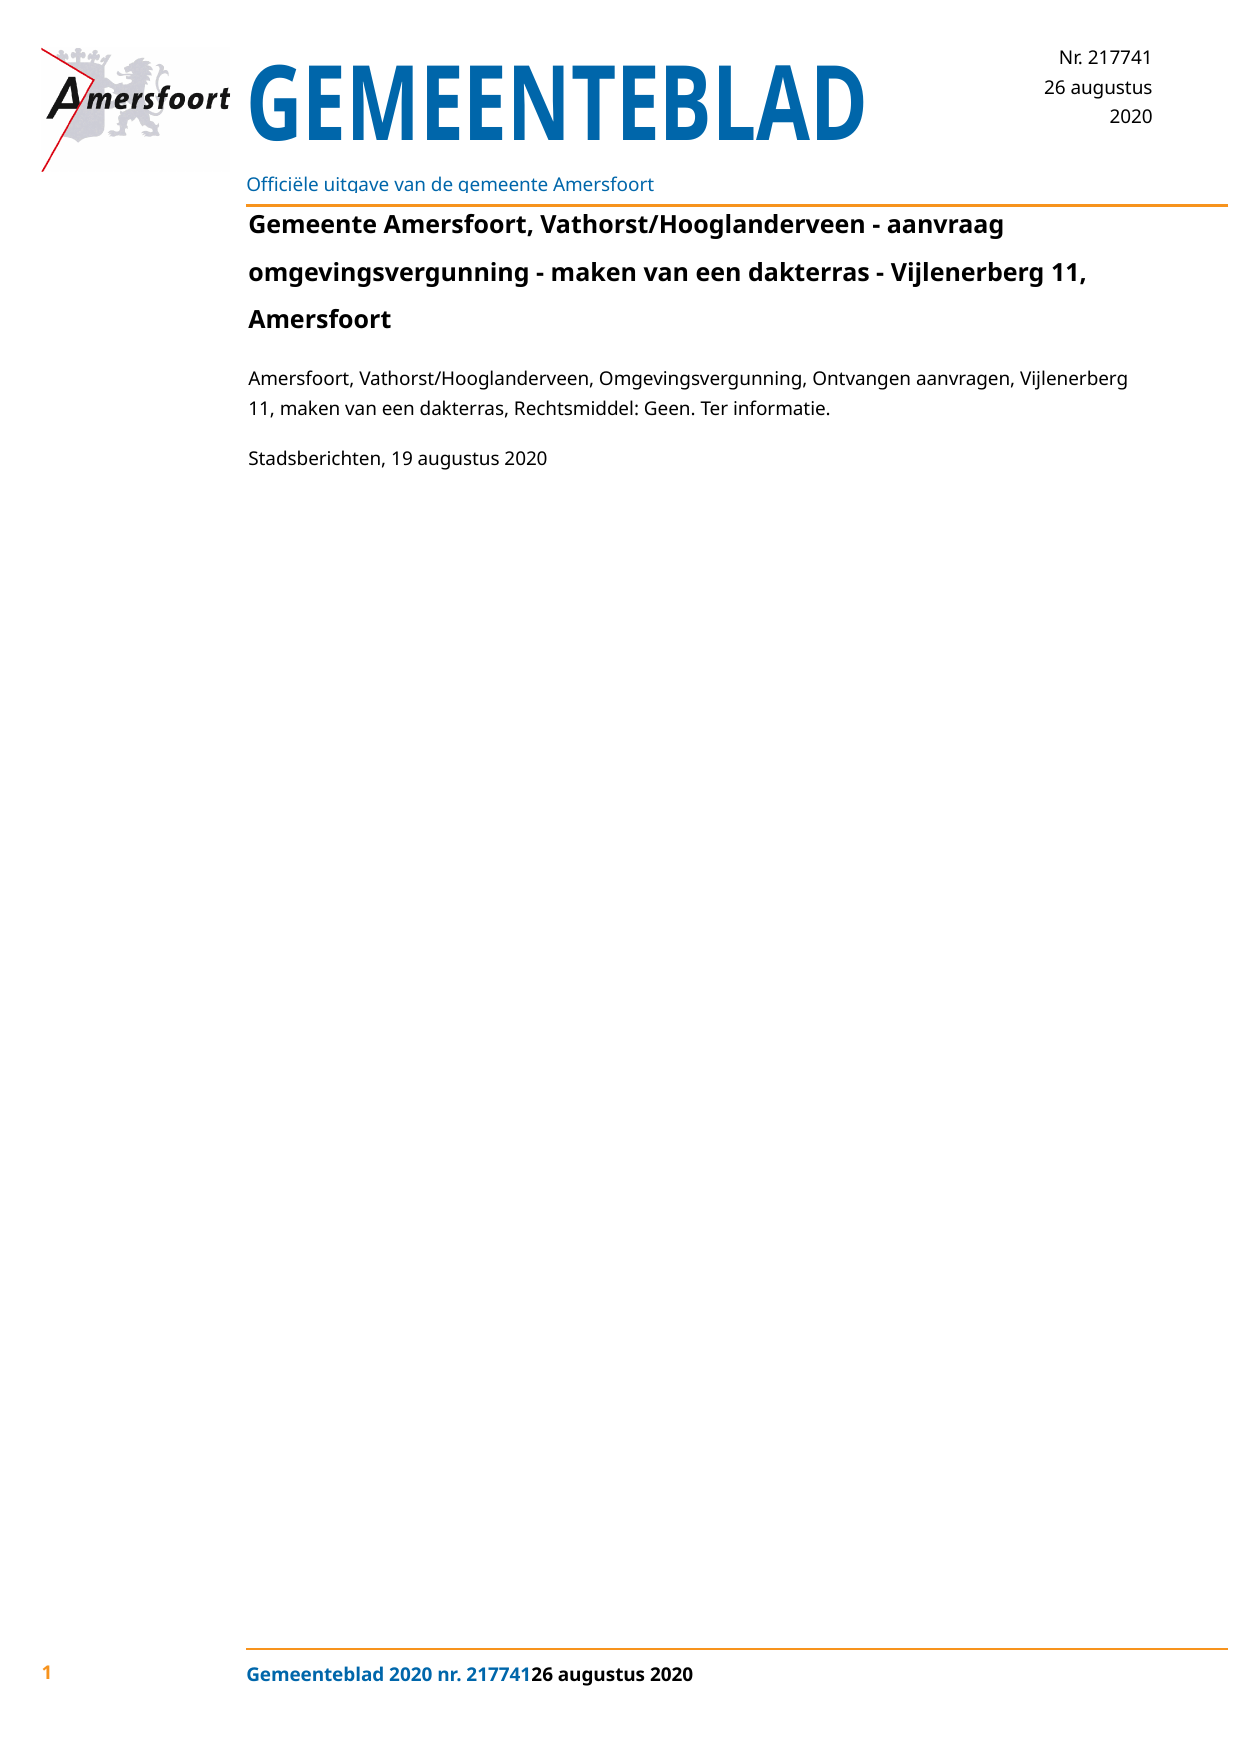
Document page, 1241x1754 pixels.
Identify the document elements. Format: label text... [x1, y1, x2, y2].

text Stadsberichten, 19 augustus 2020 [248, 446, 1152, 471]
text Gemeente Amersfoort, Vathorst/Hooglanderveen - aanvraag omgevingsvergunning - maken van een dakterras - Vijlenerberg 11, Amersfoort [248, 207, 1152, 336]
picture [41, 47, 231, 172]
text Amersfoort, Vathorst/Hooglanderveen, Omgevingsvergunning, Ontvangen aanvragen, Vijlenerberg 11, maken van een dakterras, Rechtsmiddel: Geen. Ter informatie. [248, 366, 1152, 421]
